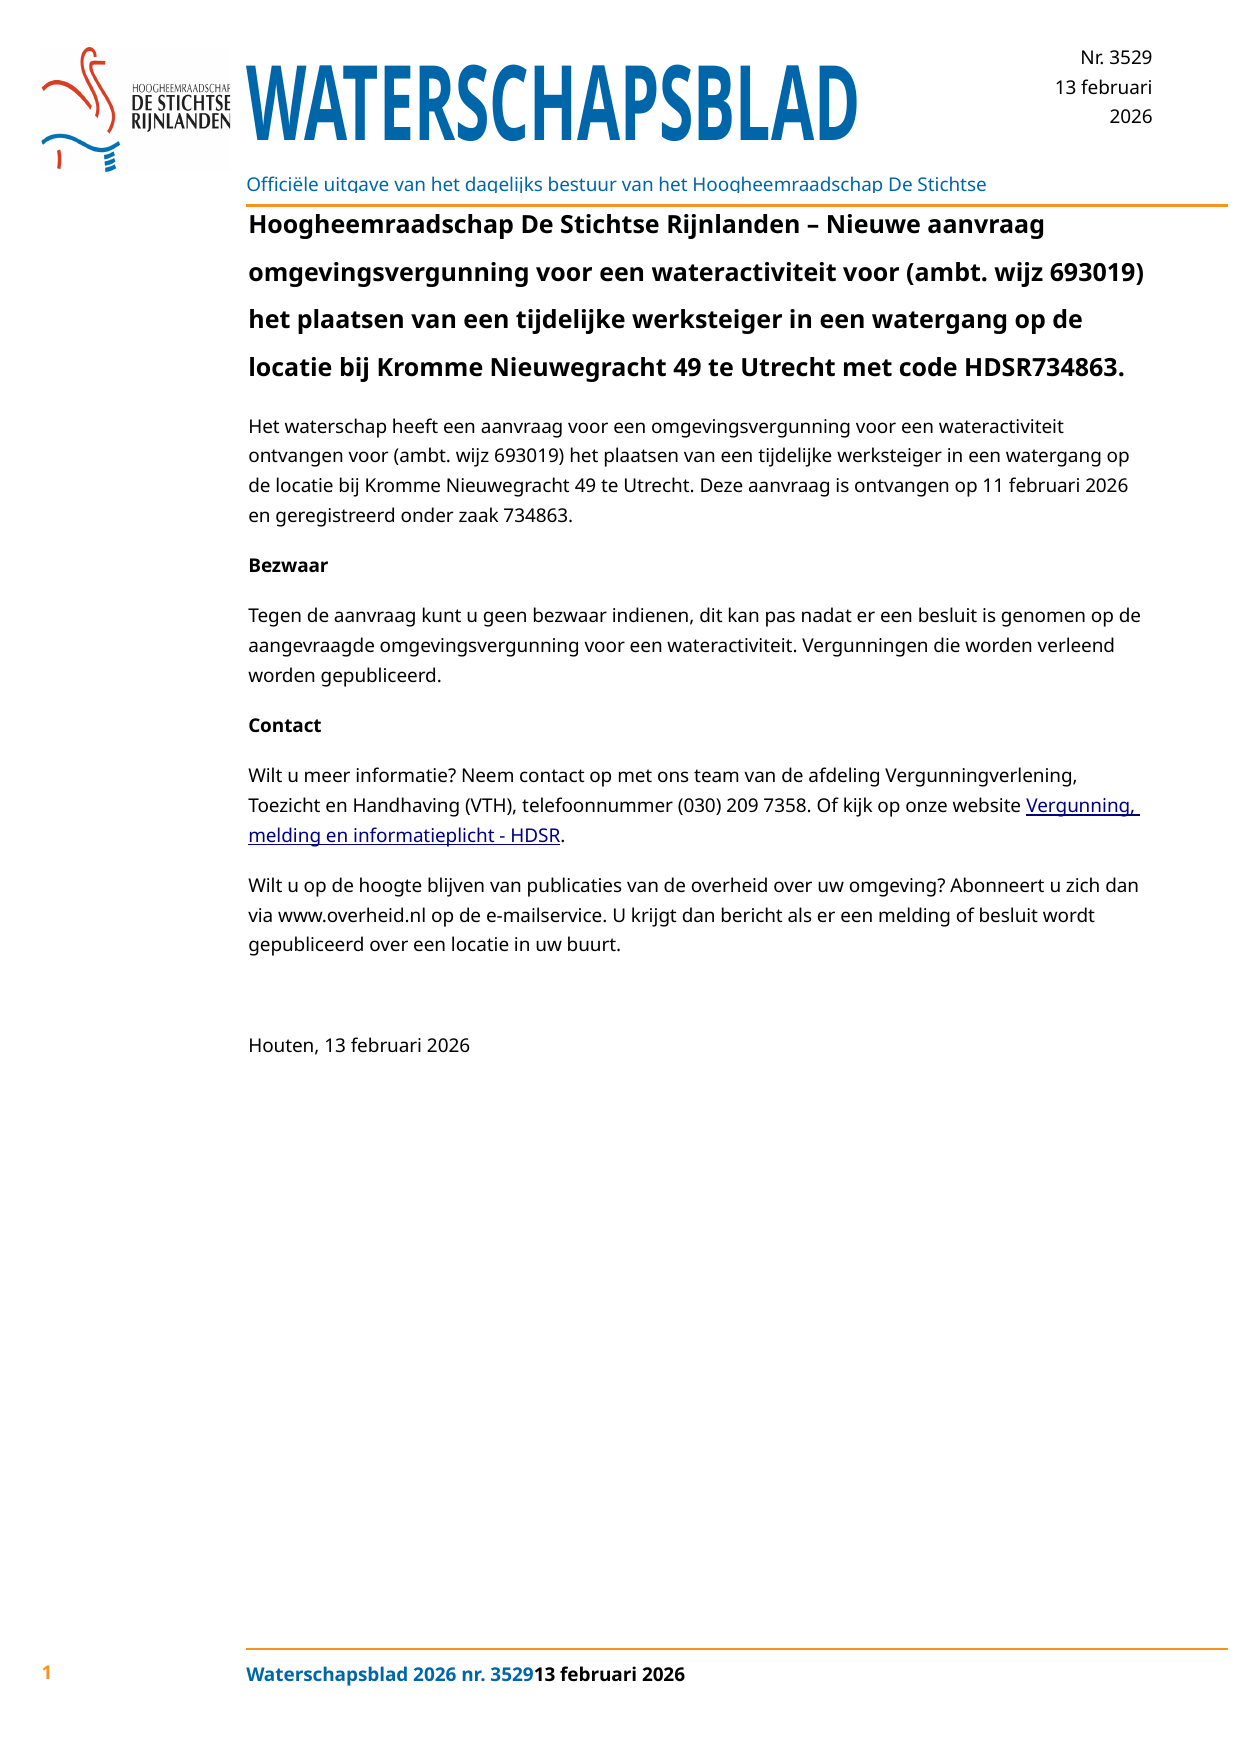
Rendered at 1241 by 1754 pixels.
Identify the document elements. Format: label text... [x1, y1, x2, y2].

picture [41, 47, 231, 172]
text Bezwaar [248, 552, 1152, 578]
text Wilt u op de hoogte blijven van publicaties van de overheid over uw omgeving? Abonneert u zich dan via www.overheid.nl op de e-mailservice. U krijgt dan bericht als er een melding of besluit wordt gepubliceerd over een locatie in uw buurt. [248, 872, 1152, 957]
text Tegen de aanvraag kunt u geen bezwaar indienen, dit kan pas nadat er een besluit is genomen op de aangevraagde omgevingsvergunning voor een wateractiviteit. Vergunningen die worden verleend worden gepubliceerd. [248, 603, 1152, 688]
text Houten, 13 februari 2026 [248, 1032, 1152, 1058]
text Contact [248, 712, 1152, 738]
text Wilt u meer informatie? Neem contact op met ons team van de afdeling Vergunningverlening, Toezicht en Handhaving (VTH), telefoonnummer (030) 209 7358. Of kijk op onze website Vergunning, melding en informatieplicht - HDSR. [248, 763, 1152, 848]
text Het waterschap heeft een aanvraag voor een omgevingsvergunning voor een wateractiviteit ontvangen voor (ambt. wijz 693019) het plaatsen van een tijdelijke werksteiger in een watergang op de locatie bij Kromme Nieuwegracht 49 te Utrecht. Deze aanvraag is ontvangen op 11 februari 2026 en geregistreerd onder zaak 734863. [248, 413, 1152, 528]
text Hoogheemraadschap De Stichtse Rijnlanden – Nieuwe aanvraag omgevingsvergunning voor een wateractiviteit voor (ambt. wijz 693019) het plaatsen van een tijdelijke werksteiger in een watergang op de locatie bij Kromme Nieuwegracht 49 te Utrecht met code HDSR734863. [248, 207, 1152, 384]
